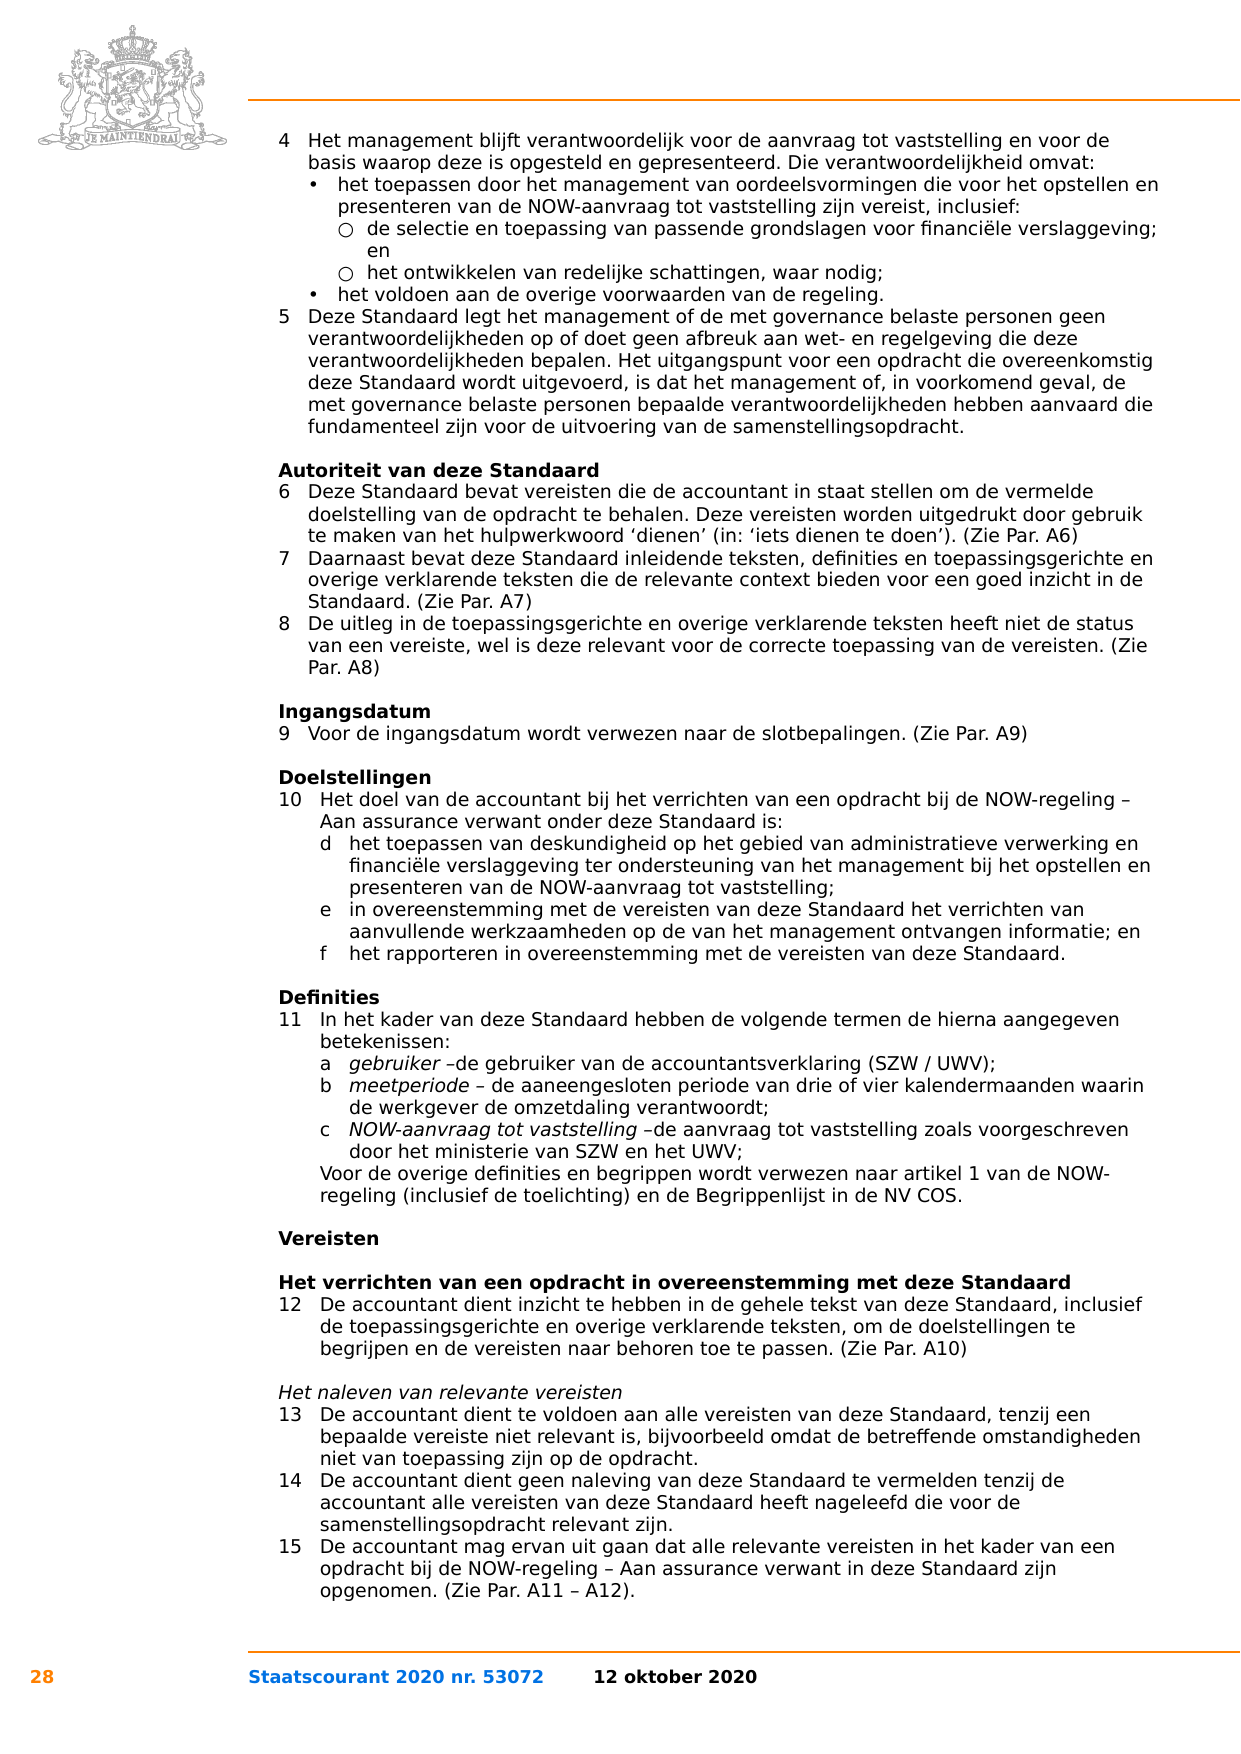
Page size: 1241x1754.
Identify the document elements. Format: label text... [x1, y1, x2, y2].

text 5 Deze Standaard legt het management of de met governance belaste personen geen verantwoordelijkheden op of doet geen afbreuk aan wet- en regelgeving die deze verantwoordelijkheden bepalen. Het uitgangspunt voor een opdracht die overeenkomstig deze Standaard wordt uitgevoerd, is dat het management of, in voorkomend geval, de met governance belaste personen bepaalde verantwoordelijkheden hebben aanvaard die fundamenteel zijn voor de uitvoering van de samenstellingsopdracht. [278, 306, 1163, 438]
text 8 De uitleg in de toepassingsgerichte en overige verklarende teksten heeft niet de status van een vereiste, wel is deze relevant voor de correcte toepassing van de vereisten. (Zie Par. A8) [278, 613, 1163, 679]
text ○ de selectie en toepassing van passende grondslagen voor financiële verslaggeving; en [337, 218, 1163, 262]
subtitle Vereisten [278, 1228, 1163, 1250]
text a gebruiker –de gebruiker van de accountantsverklaring (SZW / UWV); [319, 1053, 1163, 1074]
subtitle Definities [278, 987, 1163, 1009]
text 7 Daarnaast bevat deze Standaard inleidende teksten, definities en toepassingsgerichte en overige verklarende teksten die de relevante context bieden voor een goed inzicht in de Standaard. (Zie Par. A7) [278, 547, 1163, 613]
text e in overeenstemming met de vereisten van deze Standaard het verrichten van aanvullende werkzaamheden op de van het management ontvangen informatie; en [319, 899, 1163, 943]
text 10 Het doel van de accountant bij het verrichten van een opdracht bij de NOW-regeling – Aan assurance verwant onder deze Standaard is: [278, 789, 1163, 833]
subtitle Doelstellingen [278, 767, 1163, 789]
text • het voldoen aan de overige voorwaarden van de regeling. [308, 284, 1163, 306]
text 6 Deze Standaard bevat vereisten die de accountant in staat stellen om de vermelde doelstelling van de opdracht te behalen. Deze vereisten worden uitgedrukt door gebruik te maken van het hulpwerkwoord ‘dienen’ (in: ‘iets dienen te doen’). (Zie Par. A6) [278, 481, 1163, 547]
subtitle Autoriteit van deze Standaard [278, 459, 1163, 481]
text d het toepassen van deskundigheid op het gebied van administratieve verwerking en financiële verslaggeving ter ondersteuning van het management bij het opstellen en presenteren van de NOW-aanvraag tot vaststelling; [319, 833, 1163, 899]
text 14 De accountant dient geen naleving van deze Standaard te vermelden tenzij de accountant alle vereisten van deze Standaard heeft nageleefd die voor de samenstellingsopdracht relevant zijn. [278, 1470, 1163, 1536]
text 15 De accountant mag ervan uit gaan dat alle relevante vereisten in het kader van een opdracht bij de NOW-regeling – Aan assurance verwant in deze Standaard zijn opgenomen. (Zie Par. A11 – A12). [278, 1536, 1163, 1602]
text 11 In het kader van deze Standaard hebben de volgende termen de hierna aangegeven betekenissen: [278, 1009, 1163, 1053]
text b meetperiode – de aaneengesloten periode van drie of vier kalendermaanden waarin de werkgever de omzetdaling verantwoordt; [319, 1074, 1163, 1118]
text f het rapporteren in overeenstemming met de vereisten van deze Standaard. [319, 943, 1163, 965]
text 9 Voor de ingangsdatum wordt verwezen naar de slotbepalingen. (Zie Par. A9) [278, 723, 1163, 745]
subtitle Ingangsdatum [278, 701, 1163, 723]
text 4 Het management blijft verantwoordelijk voor de aanvraag tot vaststelling en voor de basis waarop deze is opgesteld en gepresenteerd. Die verantwoordelijkheid omvat: [278, 130, 1163, 174]
text ○ het ontwikkelen van redelijke schattingen, waar nodig; [337, 262, 1163, 284]
text Voor de overige definities en begrippen wordt verwezen naar artikel 1 van de NOW-regeling (inclusief de toelichting) en de Begrippenlijst in de NV COS. [319, 1162, 1163, 1206]
subtitle Het verrichten van een opdracht in overeenstemming met deze Standaard [278, 1272, 1163, 1294]
subtitle Het naleven van relevante vereisten [278, 1382, 1163, 1404]
picture [38, 25, 227, 150]
text • het toepassen door het management van oordeelsvormingen die voor het opstellen en presenteren van de NOW-aanvraag tot vaststelling zijn vereist, inclusief: [308, 174, 1163, 218]
text 12 De accountant dient inzicht te hebben in de gehele tekst van deze Standaard, inclusief de toepassingsgerichte en overige verklarende teksten, om de doelstellingen te begrijpen en de vereisten naar behoren toe te passen. (Zie Par. A10) [278, 1294, 1163, 1360]
text c NOW-aanvraag tot vaststelling –de aanvraag tot vaststelling zoals voorgeschreven door het ministerie van SZW en het UWV; [319, 1118, 1163, 1162]
text 13 De accountant dient te voldoen aan alle vereisten van deze Standaard, tenzij een bepaalde vereiste niet relevant is, bijvoorbeeld omdat de betreffende omstandigheden niet van toepassing zijn op de opdracht. [278, 1404, 1163, 1470]
